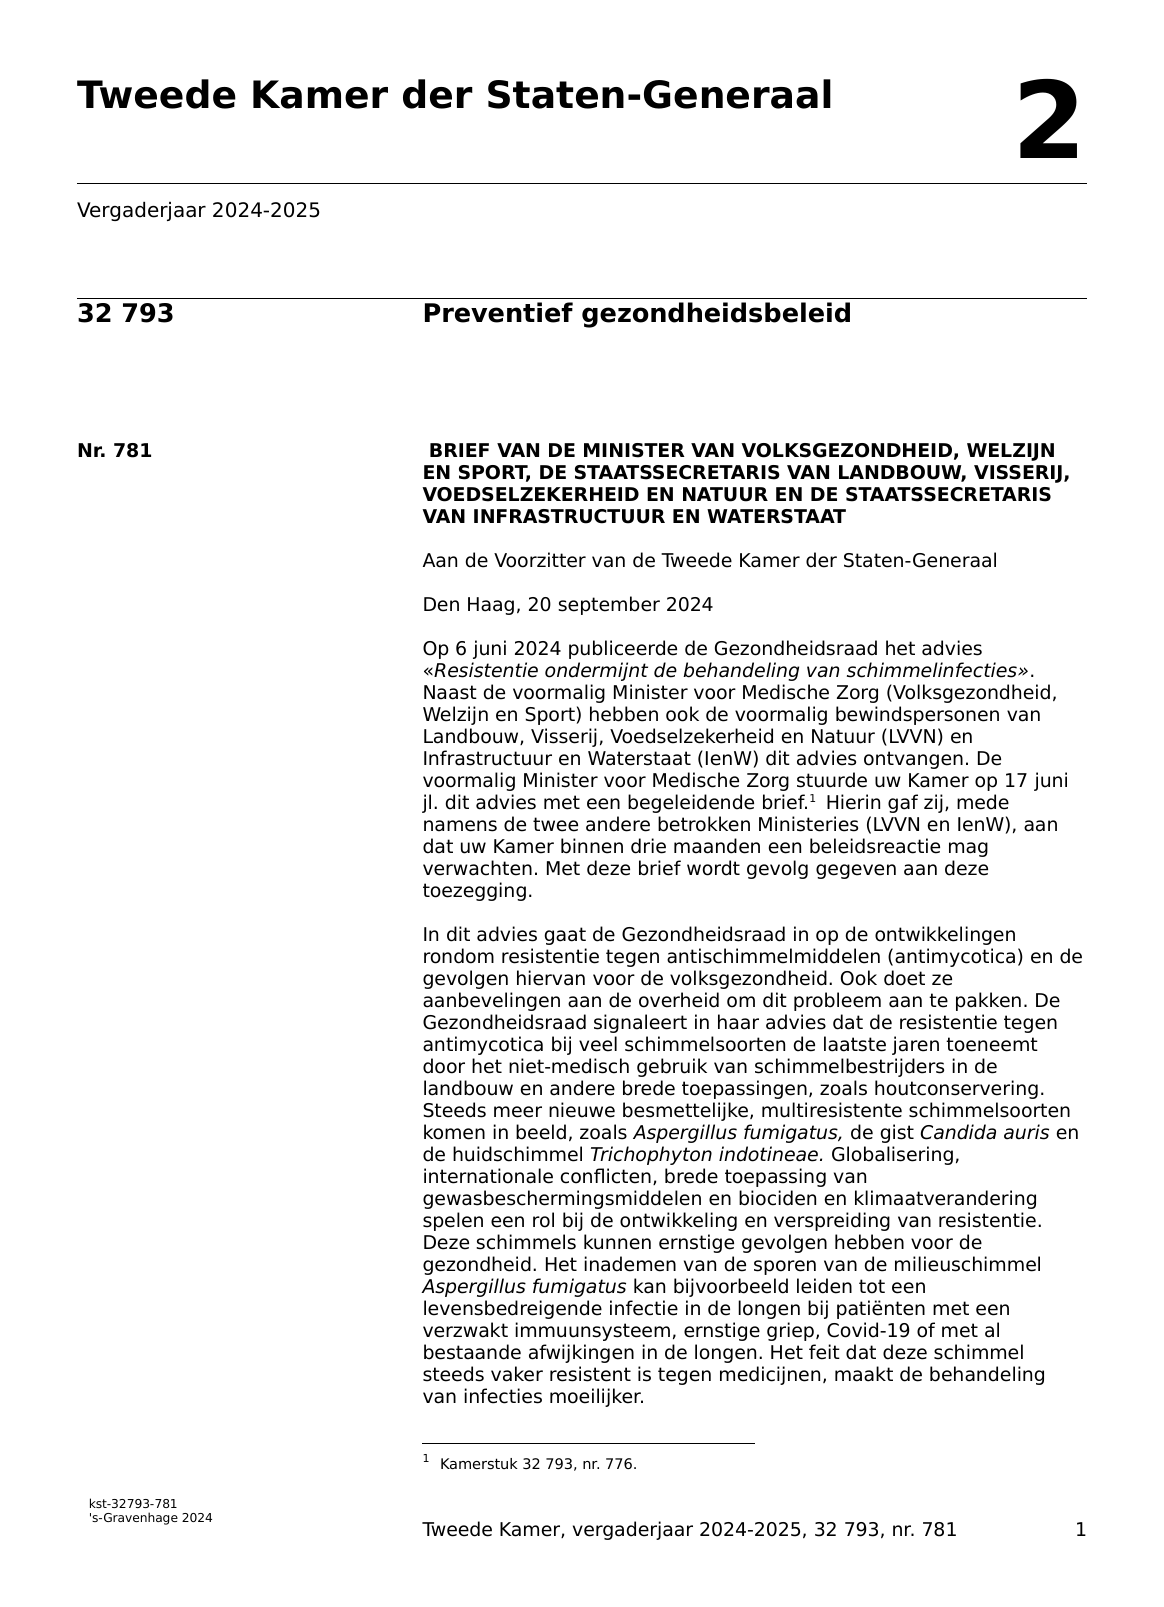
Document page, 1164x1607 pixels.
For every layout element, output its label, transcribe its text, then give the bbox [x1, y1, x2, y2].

text In dit advies gaat de Gezondheidsraad in op de ontwikkelingen rondom resistentie tegen antischimmelmiddelen (antimycotica) en de gevolgen hiervan voor de volksgezondheid. Ook doet ze aanbevelingen aan de overheid om dit probleem aan te pakken. De Gezondheidsraad signaleert in haar advies dat de resistentie tegen antimycotica bij veel schimmelsoorten de laatste jaren toeneemt door het niet-medisch gebruik van schimmelbestrijders in de landbouw en andere brede toepassingen, zoals houtconservering. Steeds meer nieuwe besmettelijke, multiresistente schimmelsoorten komen in beeld, zoals Aspergillus fumigatus, de gist Candida auris en de huidschimmel Trichophyton indotineae. Globalisering, internationale conflicten, brede toepassing van gewasbeschermingsmiddelen en biociden en klimaatverandering spelen een rol bij de ontwikkeling en verspreiding van resistentie. Deze schimmels kunnen ernstige gevolgen hebben voor de gezondheid. Het inademen van de sporen van de milieuschimmel Aspergillus fumigatus kan bijvoorbeeld leiden tot een levensbedreigende infectie in de longen bij patiënten met een verzwakt immuunsysteem, ernstige griep, Covid-19 of met al bestaande afwijkingen in de longen. Het feit dat deze schimmel steeds vaker resistent is tegen medicijnen, maakt de behandeling van infecties moeilijker. [422, 924, 1087, 1408]
text 's-Gravenhage 2024 [88, 1511, 323, 1525]
text Kamerstuk 32 793, nr. 776. [422, 1452, 1087, 1474]
text kst-32793-781 [88, 1497, 323, 1511]
table_cell Vergaderjaar 2024-2025 [77, 184, 1087, 298]
subtitle 32 793 Preventief gezondheidsbeleid [77, 299, 1087, 329]
text Aan de Voorzitter van de Tweede Kamer der Staten-Generaal [422, 550, 1087, 572]
text Den Haag, 20 september 2024 [422, 594, 1087, 616]
text Op 6 juni 2024 publiceerde de Gezondheidsraad het advies «Resistentie ondermijnt de behandeling van schimmelinfecties». Naast de voormalig Minister voor Medische Zorg (Volksgezondheid, Welzijn en Sport) hebben ook de voormalig bewindspersonen van Landbouw, Visserij, Voedselzekerheid en Natuur (LVVN) en Infrastructuur en Waterstaat (IenW) dit advies ontvangen. De voormalig Minister voor Medische Zorg stuurde uw Kamer op 17 juni jl. dit advies met een begeleidende brief. Hierin gaf zij, mede namens de twee andere betrokken Ministeries (LVVN en IenW), aan dat uw Kamer binnen drie maanden een beleidsreactie mag verwachten. Met deze brief wordt gevolg gegeven aan deze toezegging. [422, 638, 1087, 902]
table_header 2 [886, 59, 1087, 183]
subtitle Nr. 781 BRIEF VAN DE MINISTER VAN VOLKSGEZONDHEID, WELZIJN EN SPORT, DE STAATSSECRETARIS VAN LANDBOUW, VISSERIJ, VOEDSELZEKERHEID EN NATUUR EN DE STAATSSECRETARIS VAN INFRASTRUCTUUR EN WATERSTAAT [77, 440, 1087, 528]
table_header Tweede Kamer der Staten-Generaal [77, 59, 886, 183]
